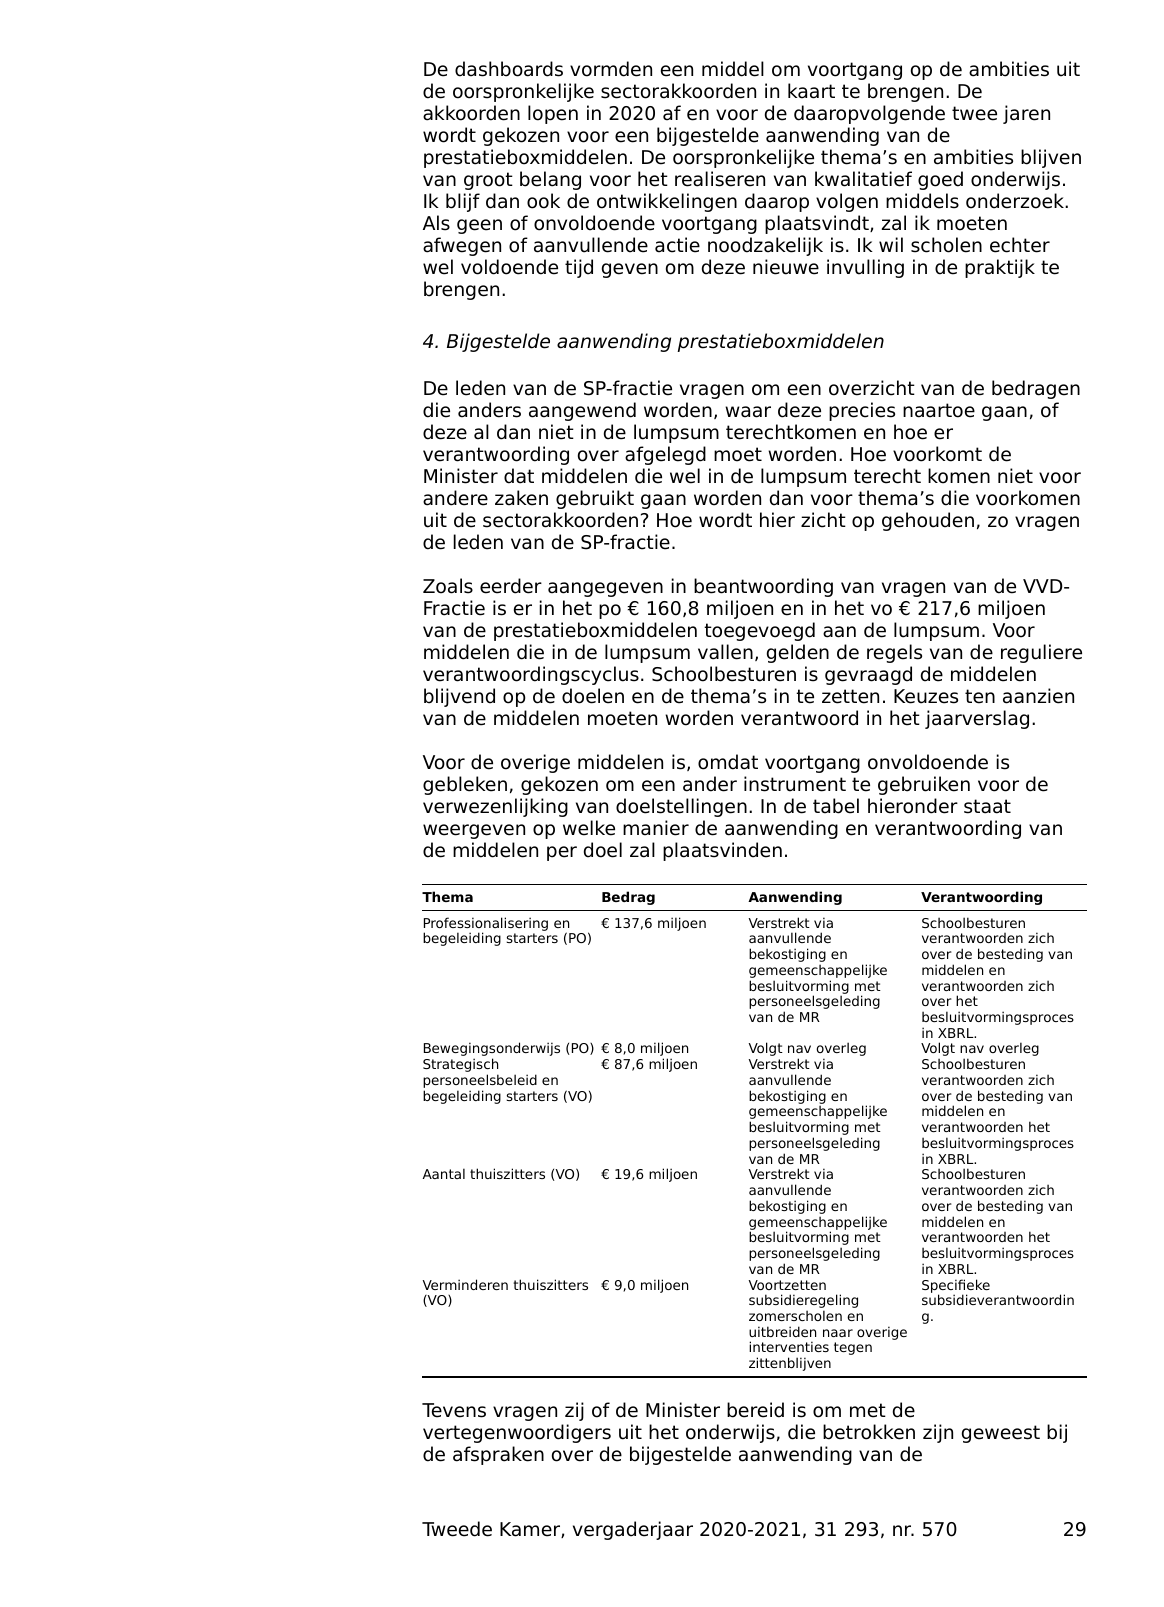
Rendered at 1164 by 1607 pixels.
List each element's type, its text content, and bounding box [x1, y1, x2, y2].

text Voor de overige middelen is, omdat voortgang onvoldoende is gebleken, gekozen om een ander instrument te gebruiken voor de verwezenlijking van doelstellingen. In de tabel hieronder staat weergeven op welke manier de aanwending en verantwoording van de middelen per doel zal plaatsvinden. [422, 752, 1087, 862]
table_cell € 137,6 miljoen [595, 911, 742, 1041]
table_cell € 19,6 miljoen [595, 1167, 742, 1277]
table_cell Volgt nav overleg [915, 1041, 1087, 1057]
table_header Verantwoording [915, 885, 1087, 910]
table_cell Schoolbesturen verantwoorden zich over de besteding van middelen en verantwoorden zich over het besluitvormingsproces in XBRL. [915, 911, 1087, 1041]
table_cell Aantal thuiszitters (VO) [422, 1167, 595, 1277]
table_cell Verstrekt via aanvullende bekostiging en gemeenschappelijke besluitvorming met personeelsgeleding van de MR [742, 1057, 915, 1167]
text De leden van de SP-fractie vragen om een overzicht van de bedragen die anders aangewend worden, waar deze precies naartoe gaan, of deze al dan niet in de lumpsum terechtkomen en hoe er verantwoording over afgelegd moet worden. Hoe voorkomt de Minister dat middelen die wel in de lumpsum terecht komen niet voor andere zaken gebruikt gaan worden dan voor thema’s die voorkomen uit de sectorakkoorden? Hoe wordt hier zicht op gehouden, zo vragen de leden van de SP-fractie. [422, 378, 1087, 554]
table_cell Specifieke subsidieverantwoording. [915, 1277, 1087, 1376]
table_cell € 8,0 miljoen [595, 1041, 742, 1057]
table_header Aanwending [742, 885, 915, 910]
subtitle 4. Bijgestelde aanwending prestatieboxmiddelen [422, 331, 1087, 353]
table_cell Professionalisering en begeleiding starters (PO) [422, 911, 595, 1041]
table_header Bedrag [595, 885, 742, 910]
text Tevens vragen zij of de Minister bereid is om met de vertegenwoordigers uit het onderwijs, die betrokken zijn geweest bij de afspraken over de bijgestelde aanwending van de [422, 1399, 1087, 1466]
table_cell Schoolbesturen verantwoorden zich over de besteding van middelen en verantwoorden het besluitvormingsproces in XBRL. [915, 1167, 1087, 1277]
text De dashboards vormden een middel om voortgang op de ambities uit de oorspronkelijke sectorakkoorden in kaart te brengen. De akkoorden lopen in 2020 af en voor de daaropvolgende twee jaren wordt gekozen voor een bijgestelde aanwending van de prestatieboxmiddelen. De oorspronkelijke thema’s en ambities blijven van groot belang voor het realiseren van kwalitatief goed onderwijs. Ik blijf dan ook de ontwikkelingen daarop volgen middels onderzoek. Als geen of onvoldoende voortgang plaatsvindt, zal ik moeten afwegen of aanvullende actie noodzakelijk is. Ik wil scholen echter wel voldoende tijd geven om deze nieuwe invulling in de praktijk te brengen. [422, 59, 1087, 301]
table_cell Strategisch personeelsbeleid en begeleiding starters (VO) [422, 1057, 595, 1167]
table_cell Volgt nav overleg [742, 1041, 915, 1057]
table_cell Bewegingsonderwijs (PO) [422, 1041, 595, 1057]
table_cell Verminderen thuiszitters (VO) [422, 1277, 595, 1376]
table_cell € 87,6 miljoen [595, 1057, 742, 1167]
table_header Thema [422, 885, 595, 910]
text Zoals eerder aangegeven in beantwoording van vragen van de VVD-Fractie is er in het po € 160,8 miljoen en in het vo € 217,6 miljoen van de prestatieboxmiddelen toegevoegd aan de lumpsum. Voor middelen die in de lumpsum vallen, gelden de regels van de reguliere verantwoordingscyclus. Schoolbesturen is gevraagd de middelen blijvend op de doelen en de thema’s in te zetten. Keuzes ten aanzien van de middelen moeten worden verantwoord in het jaarverslag. [422, 576, 1087, 730]
table_cell Schoolbesturen verantwoorden zich over de besteding van middelen en verantwoorden het besluitvormingsproces in XBRL. [915, 1057, 1087, 1167]
table_cell Verstrekt via aanvullende bekostiging en gemeenschappelijke besluitvorming met personeelsgeleding van de MR [742, 911, 915, 1041]
table_cell Voortzetten subsidieregeling zomerscholen en uitbreiden naar overige interventies tegen zittenblijven [742, 1277, 915, 1376]
table_cell € 9,0 miljoen [595, 1277, 742, 1376]
table_cell Verstrekt via aanvullende bekostiging en gemeenschappelijke besluitvorming met personeelsgeleding van de MR [742, 1167, 915, 1277]
